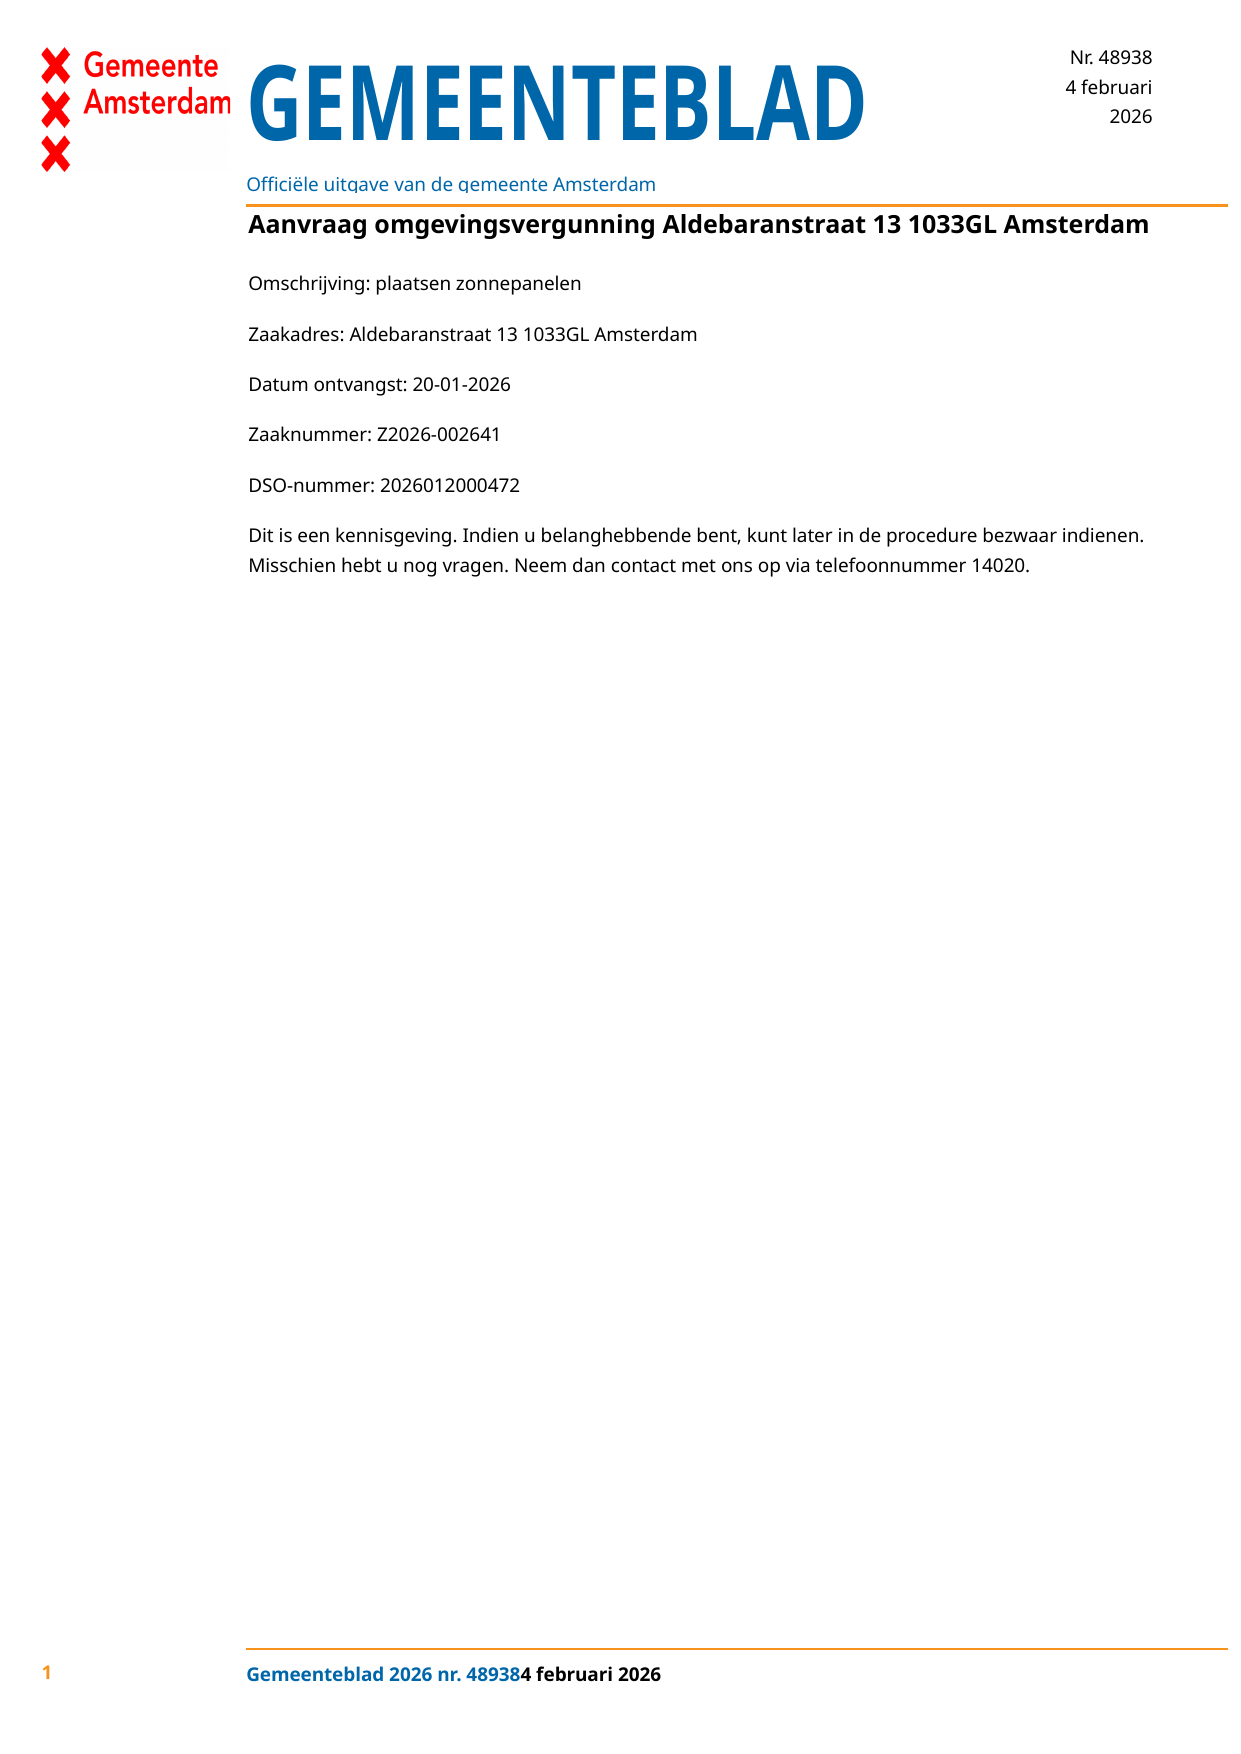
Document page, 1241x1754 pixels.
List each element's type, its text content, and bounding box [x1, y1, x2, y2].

text Zaaknummer: Z2026-002641 [248, 422, 1152, 447]
text Datum ontvangst: 20-01-2026 [248, 371, 1152, 397]
text Aanvraag omgevingsvergunning Aldebaranstraat 13 1033GL Amsterdam [248, 207, 1152, 241]
text Zaakadres: Aldebaranstraat 13 1033GL Amsterdam [248, 321, 1152, 346]
picture [41, 47, 231, 172]
text DSO-nummer: 2026012000472 [248, 472, 1152, 498]
text Dit is een kennisgeving. Indien u belanghebbende bent, kunt later in de procedure bezwaar indienen. Misschien hebt u nog vragen. Neem dan contact met ons op via telefoonnummer 14020. [248, 522, 1152, 578]
text Omschrijving: plaatsen zonnepanelen [248, 270, 1152, 296]
